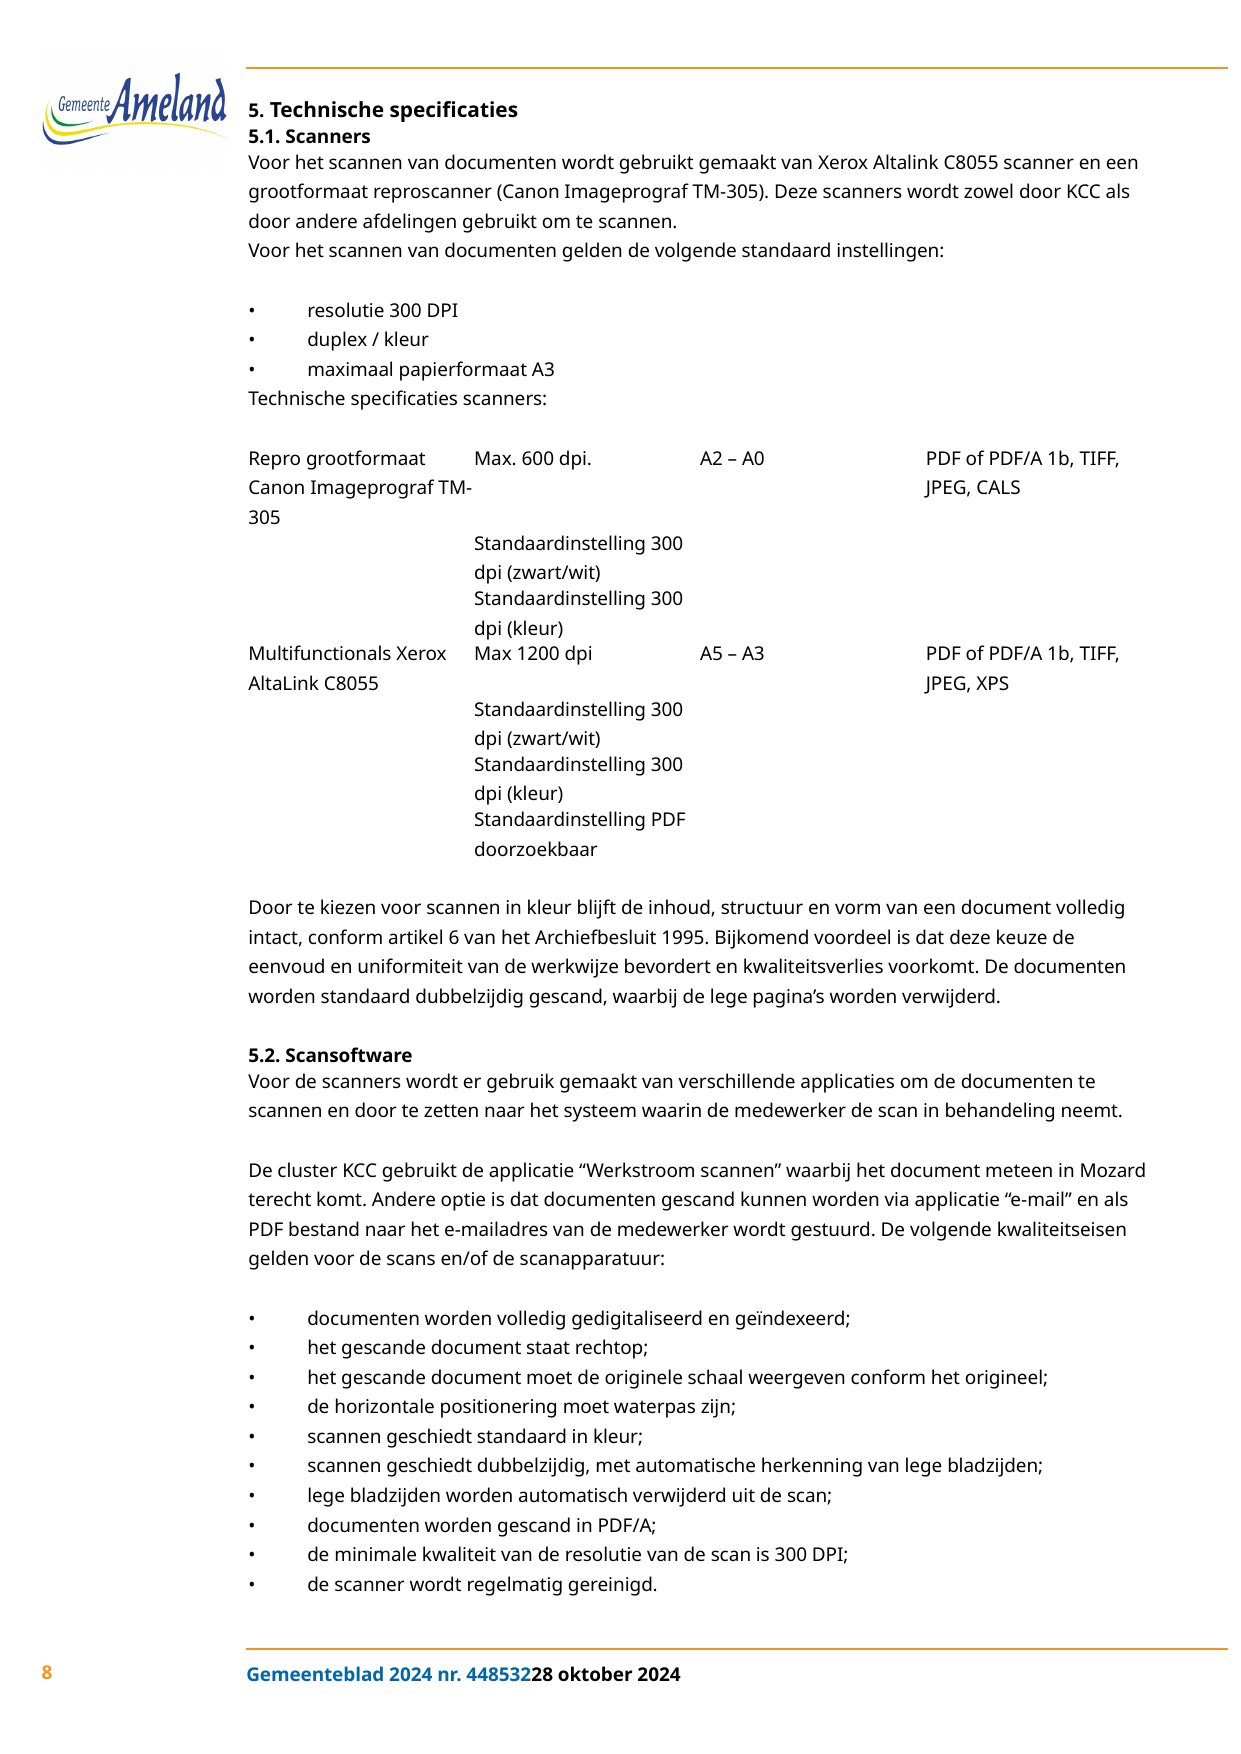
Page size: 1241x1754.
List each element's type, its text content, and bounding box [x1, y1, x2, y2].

table_cell [700, 696, 926, 751]
list scannen geschiedt standaard in kleur; [248, 1423, 1152, 1449]
table_cell [248, 751, 474, 806]
table_cell Standaardinstelling PDF doorzoekbaar [474, 806, 700, 862]
list het gescande document moet de originele schaal weergeven conform het origineel; [248, 1364, 1152, 1390]
list resolutie 300 DPI [248, 297, 1152, 323]
table_cell [926, 751, 1152, 806]
table_cell [926, 806, 1152, 862]
list het gescande document staat rechtop; [248, 1334, 1152, 1360]
table_cell [700, 530, 926, 585]
list documenten worden volledig gedigitaliseerd en geïndexeerd; [248, 1305, 1152, 1331]
table_header Repro grootformaat Canon Imageprograf TM-305 [248, 445, 474, 530]
table_cell [248, 806, 474, 862]
text De cluster KCC gebruikt de applicatie “Werkstroom scannen” waarbij het document meteen in Mozard terecht komt. Andere optie is dat documenten gescand kunnen worden via applicatie “e-mail” en als PDF bestand naar het e-mailadres van de medewerker wordt gestuurd. De volgende kwaliteitseisen gelden voor de scans en/of de scanapparatuur: [248, 1157, 1152, 1271]
table_header Max. 600 dpi. [474, 445, 700, 530]
list lege bladzijden worden automatisch verwijderd uit de scan; [248, 1482, 1152, 1508]
table_cell [926, 585, 1152, 640]
table_cell Standaardinstelling 300 dpi (zwart/wit) [474, 696, 700, 751]
table_cell [248, 585, 474, 640]
list de scanner wordt regelmatig gereinigd. [248, 1571, 1152, 1597]
text Voor het scannen van documenten gelden de volgende standaard instellingen: [248, 238, 1152, 263]
list maximaal papierformaat A3 [248, 356, 1152, 382]
text 5. Technische specificaties [248, 95, 1152, 123]
list duplex / kleur [248, 326, 1152, 352]
table_cell Standaardinstelling 300 dpi (zwart/wit) [474, 530, 700, 585]
text 5.1. Scanners [248, 123, 1152, 149]
table_header A2 – A0 [700, 445, 926, 530]
list de horizontale positionering moet waterpas zijn; [248, 1393, 1152, 1419]
text Technische specificaties scanners: [248, 386, 1152, 411]
table_header PDF of PDF/A 1b, TIFF, JPEG, CALS [926, 445, 1152, 530]
table_cell Standaardinstelling 300 dpi (kleur) [474, 751, 700, 806]
table_cell [248, 696, 474, 751]
table_cell [926, 530, 1152, 585]
list documenten worden gescand in PDF/A; [248, 1512, 1152, 1538]
table_cell [700, 751, 926, 806]
table_cell [700, 806, 926, 862]
text 5.2. Scansoftware [248, 1042, 1152, 1068]
picture [41, 47, 231, 172]
table_cell Multifunctionals Xerox AltaLink C8055 [248, 640, 474, 696]
table_cell [926, 696, 1152, 751]
text Voor de scanners wordt er gebruik gemaakt van verschillende applicaties om de documenten te scannen en door te zetten naar het systeem waarin de medewerker de scan in behandeling neemt. [248, 1068, 1152, 1123]
list de minimale kwaliteit van de resolutie van de scan is 300 DPI; [248, 1541, 1152, 1567]
table_cell [248, 530, 474, 585]
text Voor het scannen van documenten wordt gebruikt gemaakt van Xerox Altalink C8055 scanner en een grootformaat reproscanner (Canon Imageprograf TM-305). Deze scanners wordt zowel door KCC als door andere afdelingen gebruikt om te scannen. [248, 149, 1152, 234]
text Door te kiezen voor scannen in kleur blijft de inhoud, structuur en vorm van een document volledig intact, conform artikel 6 van het Archiefbesluit 1995. Bijkomend voordeel is dat deze keuze de eenvoud en uniformiteit van de werkwijze bevordert en kwaliteitsverlies voorkomt. De documenten worden standaard dubbelzijdig gescand, waarbij de lege pagina’s worden verwijderd. [248, 894, 1152, 1009]
table_cell Standaardinstelling 300 dpi (kleur) [474, 585, 700, 640]
list scannen geschiedt dubbelzijdig, met automatische herkenning van lege bladzijden; [248, 1453, 1152, 1478]
table_cell PDF of PDF/A 1b, TIFF, JPEG, XPS [926, 640, 1152, 696]
table_cell A5 – A3 [700, 640, 926, 696]
table_cell [700, 585, 926, 640]
table_cell Max 1200 dpi [474, 640, 700, 696]
